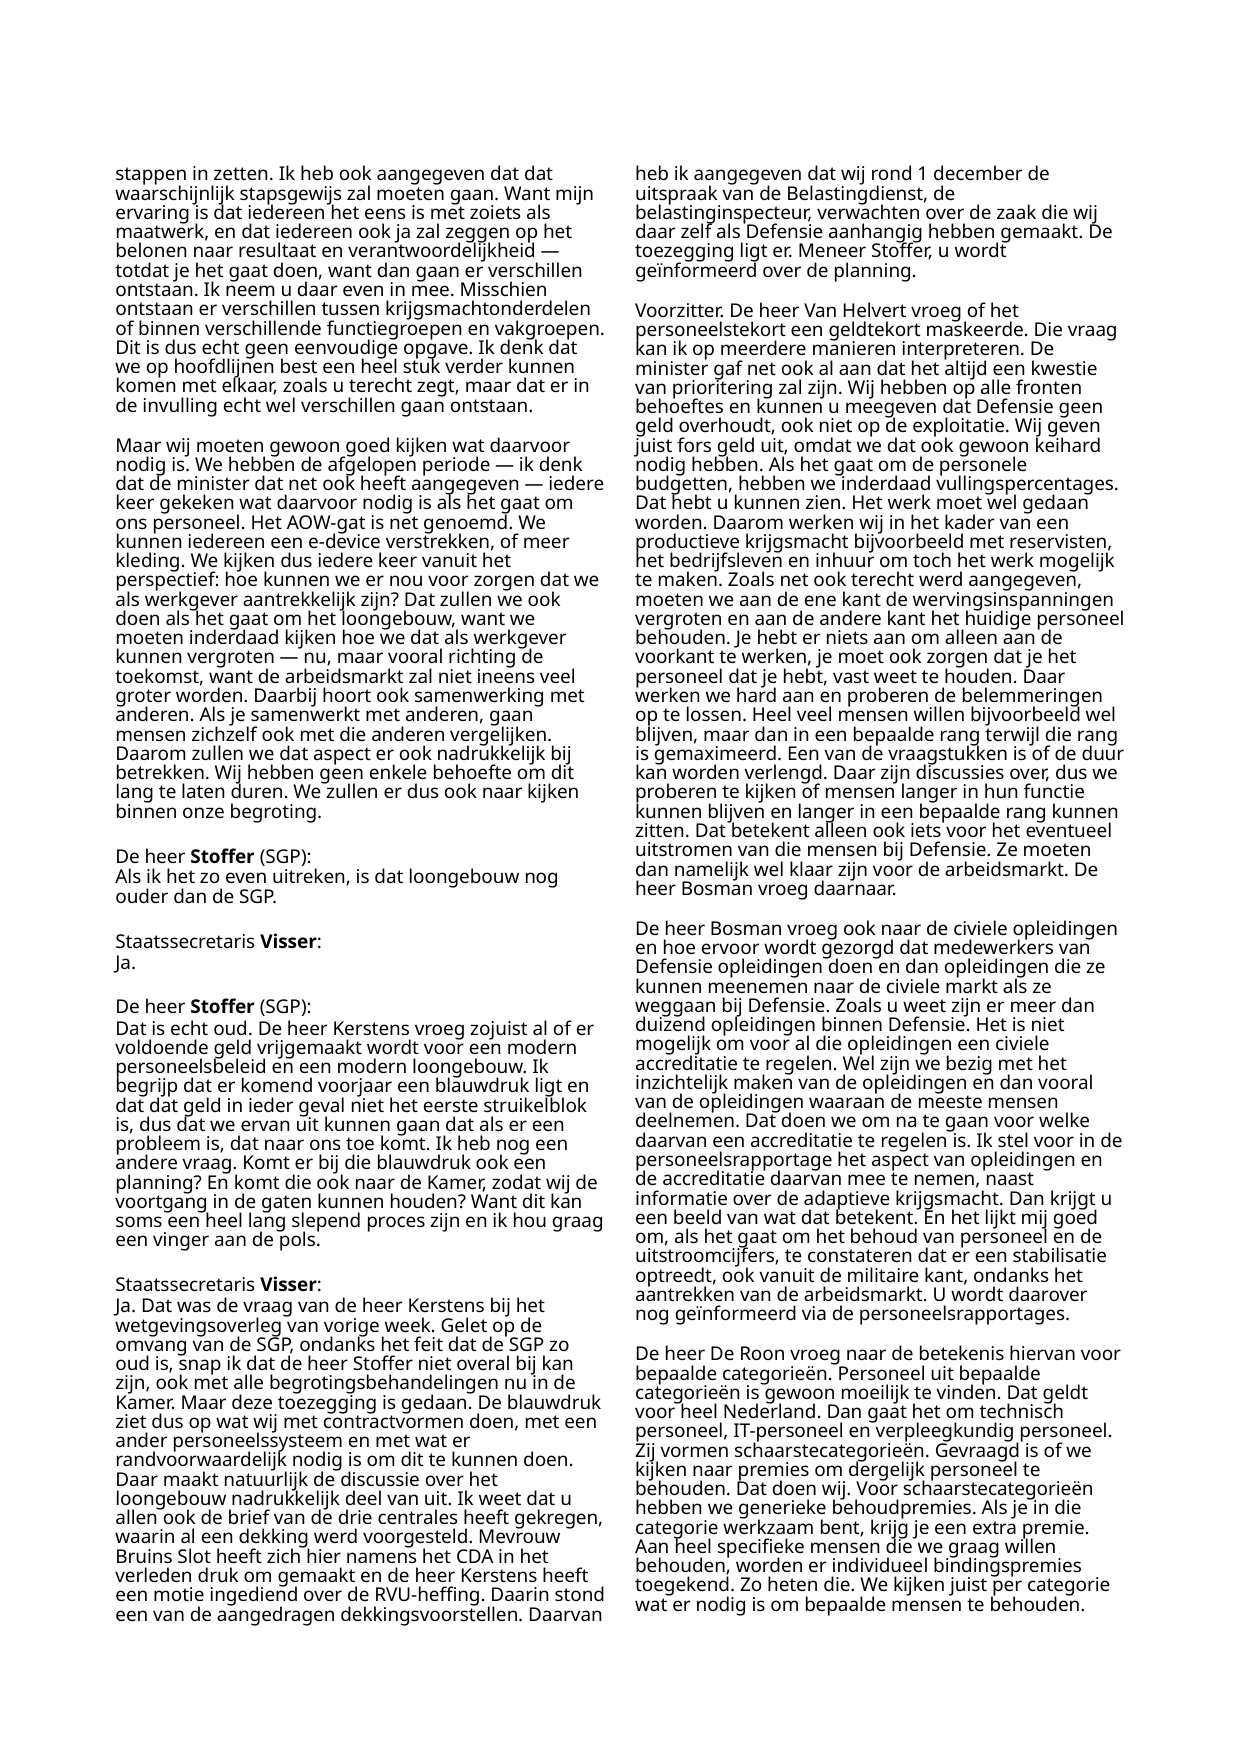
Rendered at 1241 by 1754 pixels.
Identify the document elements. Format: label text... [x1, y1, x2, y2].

text De heer Stoffer (SGP): [115, 994, 605, 1019]
text Ja. Dat was de vraag van de heer Kerstens bij het wetgevingsoverleg van vorige week. Gelet op de omvang van de SGP, ondanks het feit dat de SGP zo oud is, snap ik dat de heer Stoffer niet overal bij kan zijn, ook met alle begrotingsbehandelingen nu in de Kamer. Maar deze toezegging is gedaan. De blauwdruk ziet dus op wat wij met contractvormen doen, met een ander personeelssysteem en met wat er randvoorwaardelijk nodig is om dit te kunnen doen. Daar maakt natuurlijk de discussie over het loongebouw nadrukkelijk deel van uit. Ik weet dat u allen ook de brief van de drie centrales heeft gekregen, waarin al een dekking werd voorgesteld. Mevrouw Bruins Slot heeft zich hier namens het CDA in het verleden druk om gemaakt en de heer Kerstens heeft een motie ingediend over de RVU-heffing. Daarin stond een van de aangedragen dekkingsvoorstellen. Daarvan [115, 1297, 605, 1625]
text Als ik het zo even uitreken, is dat loongebouw nog ouder dan de SGP. [115, 868, 605, 907]
text Ja. [115, 954, 605, 973]
text stappen in zetten. Ik heb ook aangegeven dat dat waarschijnlijk stapsgewijs zal moeten gaan. Want mijn ervaring is dat iedereen het eens is met zoiets als maatwerk, en dat iedereen ook ja zal zeggen op het belonen naar resultaat en verantwoordelijkheid — totdat je het gaat doen, want dan gaan er verschillen ontstaan. Ik neem u daar even in mee. Misschien ontstaan er verschillen tussen krijgsmachtonderdelen of binnen verschillende functiegroepen en vakgroepen. Dit is dus echt geen eenvoudige opgave. Ik denk dat we op hoofdlijnen best een heel stuk verder kunnen komen met elkaar, zoals u terecht zegt, maar dat er in de invulling echt wel verschillen gaan ontstaan. [115, 165, 605, 416]
text Maar wij moeten gewoon goed kijken wat daarvoor nodig is. We hebben de afgelopen periode — ik denk dat de minister dat net ook heeft aangegeven — iedere keer gekeken wat daarvoor nodig is als het gaat om ons personeel. Het AOW-gat is net genoemd. We kunnen iedereen een e-device verstrekken, of meer kleding. We kijken dus iedere keer vanuit het perspectief: hoe kunnen we er nou voor zorgen dat we als werkgever aantrekkelijk zijn? Dat zullen we ook doen als het gaat om het loongebouw, want we moeten inderdaad kijken hoe we dat als werkgever kunnen vergroten — nu, maar vooral richting de toekomst, want de arbeidsmarkt zal niet ineens veel groter worden. Daarbij hoort ook samenwerking met anderen. Als je samenwerkt met anderen, gaan mensen zichzelf ook met die anderen vergelijken. Daarom zullen we dat aspect er ook nadrukkelijk bij betrekken. Wij hebben geen enkele behoefte om dit lang te laten duren. We zullen er dus ook naar kijken binnen onze begroting. [115, 437, 605, 822]
text De heer Bosman vroeg ook naar de civiele opleidingen en hoe ervoor wordt gezorgd dat medewerkers van Defensie opleidingen doen en dan opleidingen die ze kunnen meenemen naar de civiele markt als ze weggaan bij Defensie. Zoals u weet zijn er meer dan duizend opleidingen binnen Defensie. Het is niet mogelijk om voor al die opleidingen een civiele accreditatie te regelen. Wel zijn we bezig met het inzichtelijk maken van de opleidingen en dan vooral van de opleidingen waaraan de meeste mensen deelnemen. Dat doen we om na te gaan voor welke daarvan een accreditatie te regelen is. Ik stel voor in de personeelsrapportage het aspect van opleidingen en de accreditatie daarvan mee te nemen, naast informatie over de adaptieve krijgsmacht. Dan krijgt u een beeld van wat dat betekent. En het lijkt mij goed om, als het gaat om het behoud van personeel en de uitstroomcijfers, te constateren dat er een stabilisatie optreedt, ook vanuit de militaire kant, ondanks het aantrekken van de arbeidsmarkt. U wordt daarover nog geïnformeerd via de personeelsrapportages. [635, 920, 1125, 1324]
text Staatssecretaris Visser: [115, 1272, 605, 1297]
text De heer De Roon vroeg naar de betekenis hiervan voor bepaalde categorieën. Personeel uit bepaalde categorieën is gewoon moeilijk te vinden. Dat geldt voor heel Nederland. Dan gaat het om technisch personeel, IT-personeel en verpleegkundig personeel. Zij vormen schaarstecategorieën. Gevraagd is of we kijken naar premies om dergelijk personeel te behouden. Dat doen wij. Voor schaarstecategorieën hebben we generieke behoudpremies. Als je in die categorie werkzaam bent, krijg je een extra premie. Aan heel specifieke mensen die we graag willen behouden, worden er individueel bindingspremies toegekend. Zo heten die. We kijken juist per categorie wat er nodig is om bepaalde mensen te behouden. [635, 1345, 1125, 1615]
text Dat is echt oud. De heer Kerstens vroeg zojuist al of er voldoende geld vrijgemaakt wordt voor een modern personeelsbeleid en een modern loongebouw. Ik begrijp dat er komend voorjaar een blauwdruk ligt en dat dat geld in ieder geval niet het eerste struikelblok is, dus dat we ervan uit kunnen gaan dat als er een probleem is, dat naar ons toe komt. Ik heb nog een andere vraag. Komt er bij die blauwdruk ook een planning? En komt die ook naar de Kamer, zodat wij de voortgang in de gaten kunnen houden? Want dit kan soms een heel lang slepend proces zijn en ik hou graag een vinger aan de pols. [115, 1019, 605, 1251]
text De heer Stoffer (SGP): [115, 843, 605, 868]
text Staatssecretaris Visser: [115, 928, 605, 954]
text Voorzitter. De heer Van Helvert vroeg of het personeelstekort een geldtekort maskeerde. Die vraag kan ik op meerdere manieren interpreteren. De minister gaf net ook al aan dat het altijd een kwestie van prioritering zal zijn. Wij hebben op alle fronten behoeftes en kunnen u meegeven dat Defensie geen geld overhoudt, ook niet op de exploitatie. Wij geven juist fors geld uit, omdat we dat ook gewoon keihard nodig hebben. Als het gaat om de personele budgetten, hebben we inderdaad vullingspercentages. Dat hebt u kunnen zien. Het werk moet wel gedaan worden. Daarom werken wij in het kader van een productieve krijgsmacht bijvoorbeeld met reservisten, het bedrijfsleven en inhuur om toch het werk mogelijk te maken. Zoals net ook terecht werd aangegeven, moeten we aan de ene kant de wervingsinspanningen vergroten en aan de andere kant het huidige personeel behouden. Je hebt er niets aan om alleen aan de voorkant te werken, je moet ook zorgen dat je het personeel dat je hebt, vast weet te houden. Daar werken we hard aan en proberen de belemmeringen op te lossen. Heel veel mensen willen bijvoorbeeld wel blijven, maar dan in een bepaalde rang terwijl die rang is gemaximeerd. Een van de vraagstukken is of de duur kan worden verlengd. Daar zijn discussies over, dus we proberen te kijken of mensen langer in hun functie kunnen blijven en langer in een bepaalde rang kunnen zitten. Dat betekent alleen ook iets voor het eventueel uitstromen van die mensen bij Defensie. Ze moeten dan namelijk wel klaar zijn voor de arbeidsmarkt. De heer Bosman vroeg daarnaar. [635, 302, 1125, 899]
text heb ik aangegeven dat wij rond 1 december de uitspraak van de Belastingdienst, de belastinginspecteur, verwachten over de zaak die wij daar zelf als Defensie aanhangig hebben gemaakt. De toezegging ligt er. Meneer Stoffer, u wordt geïnformeerd over de planning. [635, 165, 1125, 281]
